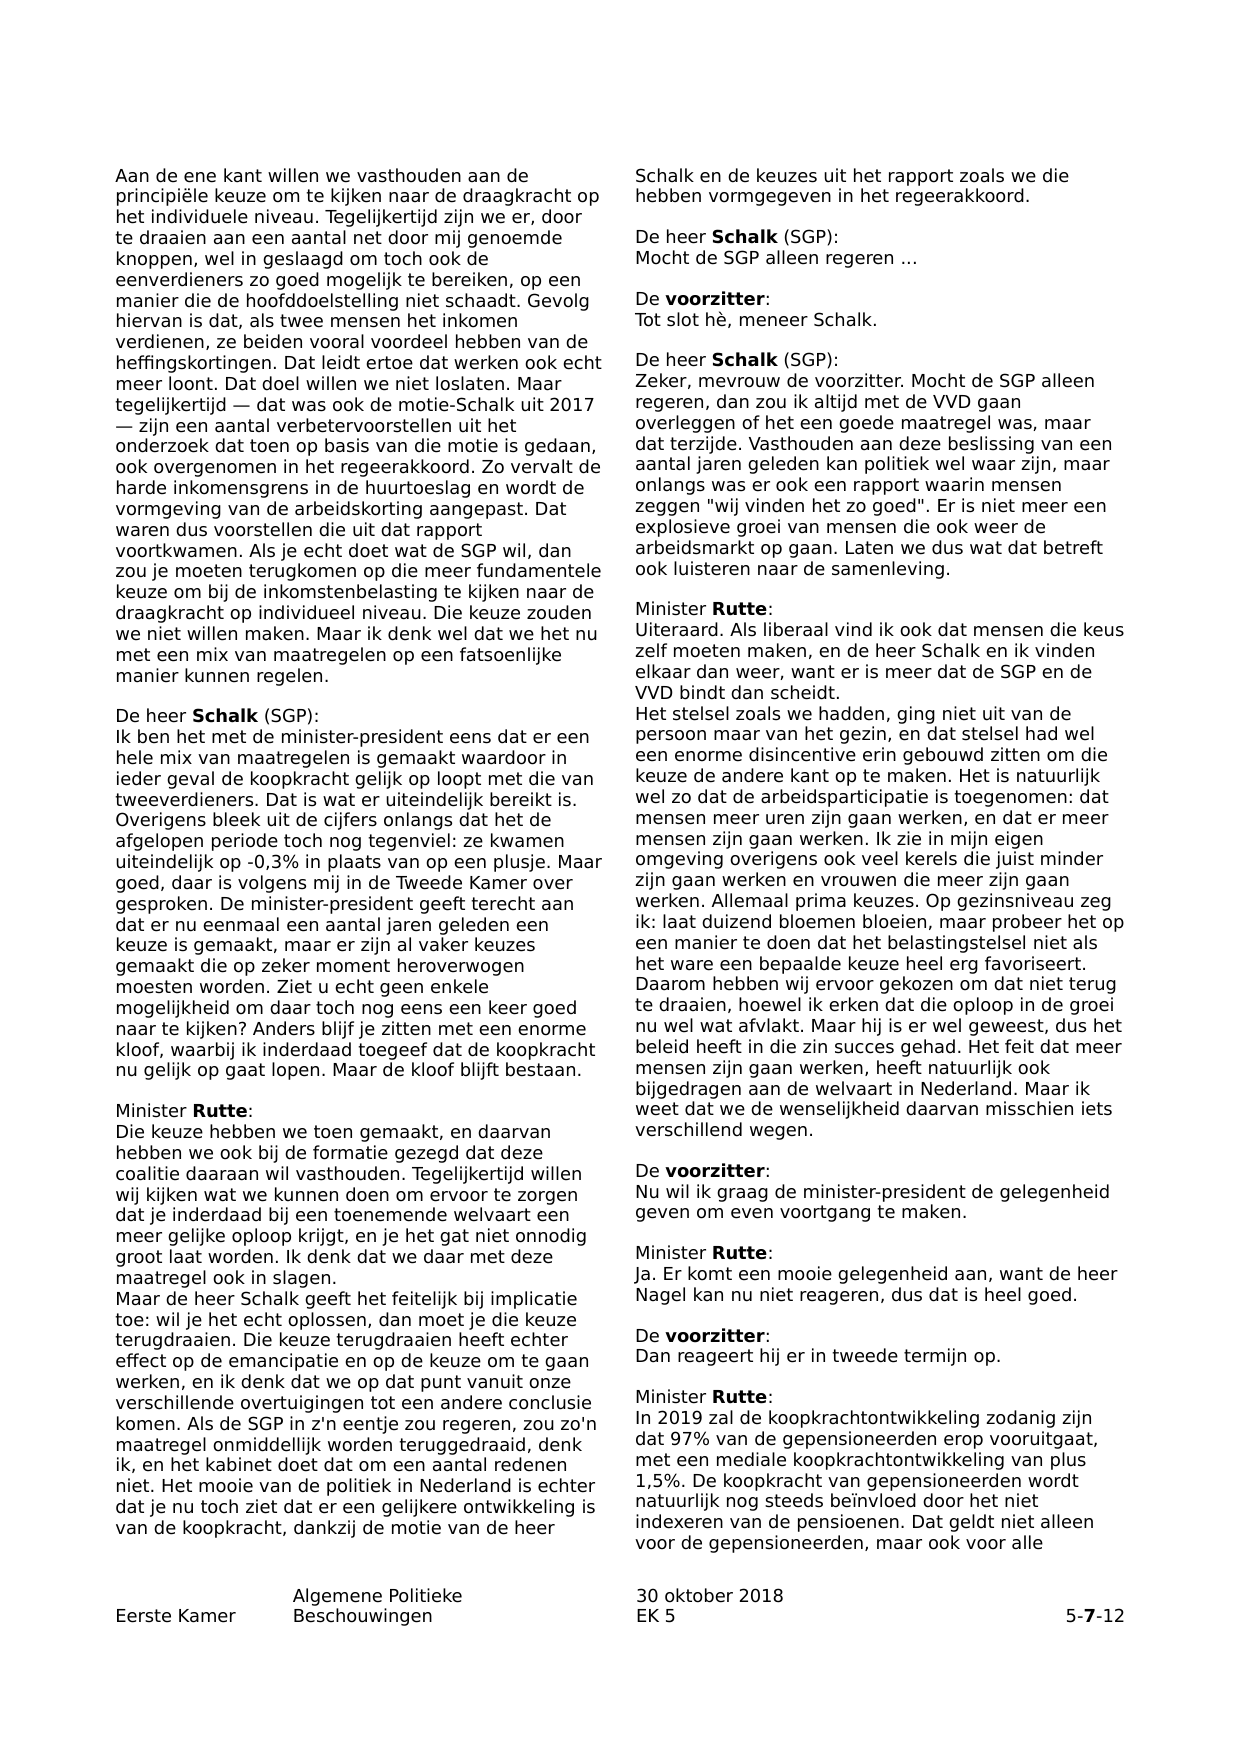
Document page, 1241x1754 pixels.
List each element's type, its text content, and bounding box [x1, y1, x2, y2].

text Zeker, mevrouw de voorzitter. Mocht de SGP alleen regeren, dan zou ik altijd met de VVD gaan overleggen of het een goede maatregel was, maar dat terzijde. Vasthouden aan deze beslissing van een aantal jaren geleden kan politiek wel waar zijn, maar onlangs was er ook een rapport waarin mensen zeggen "wij vinden het zo goed". Er is niet meer een explosieve groei van mensen die ook weer de arbeidsmarkt op gaan. Laten we dus wat dat betreft ook luisteren naar de samenleving. [635, 371, 1125, 579]
text De voorzitter: [635, 1326, 1125, 1346]
text Ja. Er komt een mooie gelegenheid aan, want de heer Nagel kan nu niet reageren, dus dat is heel goed. [635, 1264, 1125, 1306]
text Maar de heer Schalk geeft het feitelijk bij implicatie toe: wil je het echt oplossen, dan moet je die keuze terugdraaien. Die keuze terugdraaien heeft echter effect op de emancipatie en op de keuze om te gaan werken, en ik denk dat we op dat punt vanuit onze verschillende overtuigingen tot een andere conclusie komen. Als de SGP in z'n eentje zou regeren, zou zo'n maatregel onmiddellijk worden teruggedraaid, denk ik, en het kabinet doet dat om een aantal redenen niet. Het mooie van de politiek in Nederland is echter dat je nu toch ziet dat er een gelijkere ontwikkeling is van de koopkracht, dankzij de motie van de heer [115, 1288, 605, 1538]
text Schalk en de keuzes uit het rapport zoals we die hebben vormgegeven in het regeerakkoord. [635, 165, 1125, 207]
text Minister Rutte: [635, 599, 1125, 620]
text Minister Rutte: [635, 1243, 1125, 1264]
text De heer Schalk (SGP): [115, 706, 605, 727]
text De voorzitter: [635, 288, 1125, 309]
text De heer Schalk (SGP): [635, 350, 1125, 371]
text De heer Schalk (SGP): [635, 227, 1125, 248]
text Dan reageert hij er in tweede termijn op. [635, 1346, 1125, 1367]
text Uiteraard. Als liberaal vind ik ook dat mensen die keus zelf moeten maken, en de heer Schalk en ik vinden elkaar dan weer, want er is meer dat de SGP en de VVD bindt dan scheidt. [635, 620, 1125, 703]
text Mocht de SGP alleen regeren ... [635, 248, 1125, 268]
text Minister Rutte: [115, 1101, 605, 1122]
text Tot slot hè, meneer Schalk. [635, 309, 1125, 330]
text Nu wil ik graag de minister-president de gelegenheid geven om even voortgang te maken. [635, 1181, 1125, 1223]
text Die keuze hebben we toen gemaakt, en daarvan hebben we ook bij de formatie gezegd dat deze coalitie daaraan wil vasthouden. Tegelijkertijd willen wij kijken wat we kunnen doen om ervoor te zorgen dat je inderdaad bij een toenemende welvaart een meer gelijke oploop krijgt, en je het gat niet onnodig groot laat worden. Ik denk dat we daar met deze maatregel ook in slagen. [115, 1122, 605, 1288]
text Het stelsel zoals we hadden, ging niet uit van de persoon maar van het gezin, en dat stelsel had wel een enorme disincentive erin gebouwd zitten om die keuze de andere kant op te maken. Het is natuurlijk wel zo dat de arbeidsparticipatie is toegenomen: dat mensen meer uren zijn gaan werken, en dat er meer mensen zijn gaan werken. Ik zie in mijn eigen omgeving overigens ook veel kerels die juist minder zijn gaan werken en vrouwen die meer zijn gaan werken. Allemaal prima keuzes. Op gezinsniveau zeg ik: laat duizend bloemen bloeien, maar probeer het op een manier te doen dat het belastingstelsel niet als het ware een bepaalde keuze heel erg favoriseert. Daarom hebben wij ervoor gekozen om dat niet terug te draaien, hoewel ik erken dat die oploop in de groei nu wel wat afvlakt. Maar hij is er wel geweest, dus het beleid heeft in die zin succes gehad. Het feit dat meer mensen zijn gaan werken, heeft natuurlijk ook bijgedragen aan de welvaart in Nederland. Maar ik weet dat we de wenselijkheid daarvan misschien iets verschillend wegen. [635, 703, 1125, 1141]
text In 2019 zal de koopkrachtontwikkeling zodanig zijn dat 97% van de gepensioneerden erop vooruitgaat, met een mediale koopkrachtontwikkeling van plus 1,5%. De koopkracht van gepensioneerden wordt natuurlijk nog steeds beïnvloed door het niet indexeren van de pensioenen. Dat geldt niet alleen voor de gepensioneerden, maar ook voor alle [635, 1408, 1125, 1554]
text Ik ben het met de minister-president eens dat er een hele mix van maatregelen is gemaakt waardoor in ieder geval de koopkracht gelijk op loopt met die van tweeverdieners. Dat is wat er uiteindelijk bereikt is. Overigens bleek uit de cijfers onlangs dat het de afgelopen periode toch nog tegenviel: ze kwamen uiteindelijk op -0,3% in plaats van op een plusje. Maar goed, daar is volgens mij in de Tweede Kamer over gesproken. De minister-president geeft terecht aan dat er nu eenmaal een aantal jaren geleden een keuze is gemaakt, maar er zijn al vaker keuzes gemaakt die op zeker moment heroverwogen moesten worden. Ziet u echt geen enkele mogelijkheid om daar toch nog eens een keer goed naar te kijken? Anders blijf je zitten met een enorme kloof, waarbij ik inderdaad toegeef dat de koopkracht nu gelijk op gaat lopen. Maar de kloof blijft bestaan. [115, 727, 605, 1081]
text Minister Rutte: [635, 1387, 1125, 1408]
text Aan de ene kant willen we vasthouden aan de principiële keuze om te kijken naar de draagkracht op het individuele niveau. Tegelijkertijd zijn we er, door te draaien aan een aantal net door mij genoemde knoppen, wel in geslaagd om toch ook de eenverdieners zo goed mogelijk te bereiken, op een manier die de hoofddoelstelling niet schaadt. Gevolg hiervan is dat, als twee mensen het inkomen verdienen, ze beiden vooral voordeel hebben van de heffingskortingen. Dat leidt ertoe dat werken ook echt meer loont. Dat doel willen we niet loslaten. Maar tegelijkertijd — dat was ook de motie-Schalk uit 2017 — zijn een aantal verbetervoorstellen uit het onderzoek dat toen op basis van die motie is gedaan, ook overgenomen in het regeerakkoord. Zo vervalt de harde inkomensgrens in de huurtoeslag en wordt de vormgeving van de arbeidskorting aangepast. Dat waren dus voorstellen die uit dat rapport voortkwamen. Als je echt doet wat de SGP wil, dan zou je moeten terugkomen op die meer fundamentele keuze om bij de inkomstenbelasting te kijken naar de draagkracht op individueel niveau. Die keuze zouden we niet willen maken. Maar ik denk wel dat we het nu met een mix van maatregelen op een fatsoenlijke manier kunnen regelen. [115, 165, 605, 686]
text De voorzitter: [635, 1161, 1125, 1181]
